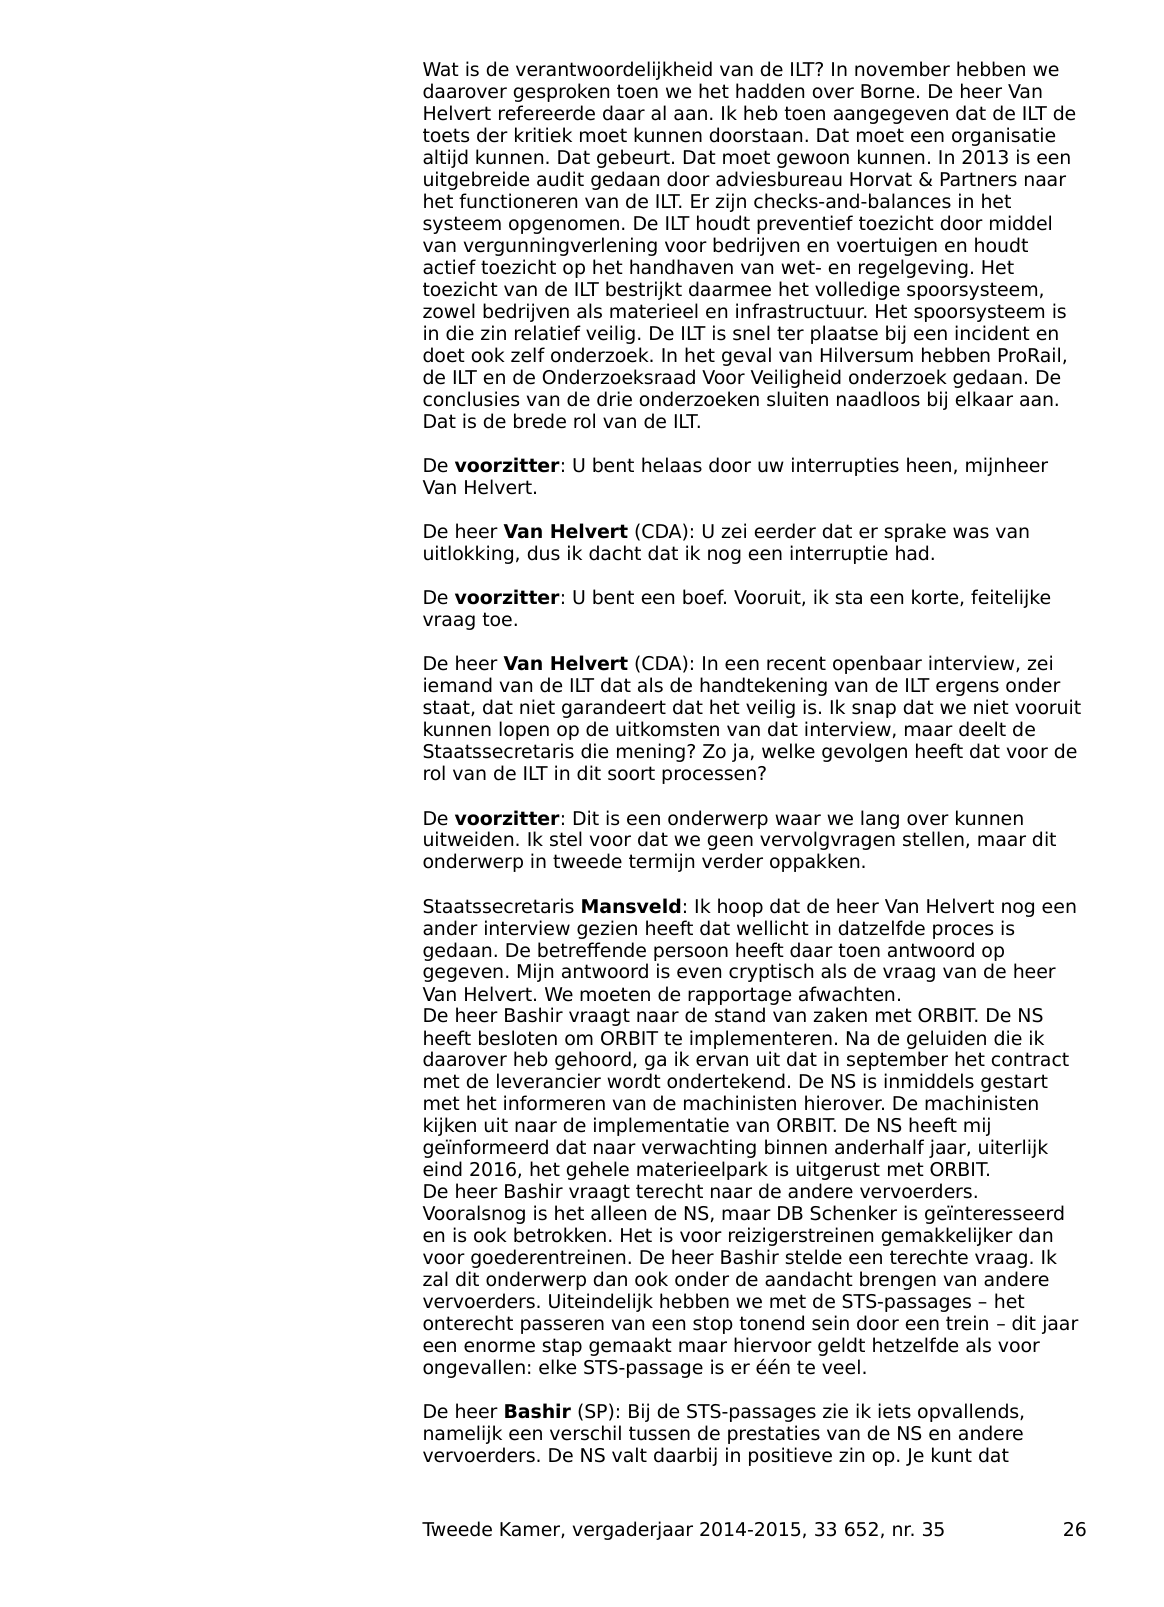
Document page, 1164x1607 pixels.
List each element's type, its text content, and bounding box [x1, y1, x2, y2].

text De heer Van Helvert (CDA): U zei eerder dat er sprake was van uitlokking, dus ik dacht dat ik nog een interruptie had. [422, 521, 1087, 565]
text Wat is de verantwoordelijkheid van de ILT? In november hebben we daarover gesproken toen we het hadden over Borne. De heer Van Helvert refereerde daar al aan. Ik heb toen aangegeven dat de ILT de toets der kritiek moet kunnen doorstaan. Dat moet een organisatie altijd kunnen. Dat gebeurt. Dat moet gewoon kunnen. In 2013 is een uitgebreide audit gedaan door adviesbureau Horvat & Partners naar het functioneren van de ILT. Er zijn checks-and-balances in het systeem opgenomen. De ILT houdt preventief toezicht door middel van vergunningverlening voor bedrijven en voertuigen en houdt actief toezicht op het handhaven van wet- en regelgeving. Het toezicht van de ILT bestrijkt daarmee het volledige spoorsysteem, zowel bedrijven als materieel en infrastructuur. Het spoorsysteem is in die zin relatief veilig. De ILT is snel ter plaatse bij een incident en doet ook zelf onderzoek. In het geval van Hilversum hebben ProRail, de ILT en de Onderzoeksraad Voor Veiligheid onderzoek gedaan. De conclusies van de drie onderzoeken sluiten naadloos bij elkaar aan. Dat is de brede rol van de ILT. [422, 59, 1087, 433]
text De voorzitter: U bent helaas door uw interrupties heen, mijnheer Van Helvert. [422, 455, 1087, 499]
text De heer Bashir vraagt terecht naar de andere vervoerders. Vooralsnog is het alleen de NS, maar DB Schenker is geïnteresseerd en is ook betrokken. Het is voor reizigerstreinen gemakkelijker dan voor goederentreinen. De heer Bashir stelde een terechte vraag. Ik zal dit onderwerp dan ook onder de aandacht brengen van andere vervoerders. Uiteindelijk hebben we met de STS-passages – het onterecht passeren van een stop tonend sein door een trein – dit jaar een enorme stap gemaakt maar hiervoor geldt hetzelfde als voor ongevallen: elke STS-passage is er één te veel. [422, 1181, 1087, 1379]
text De heer Bashir vraagt naar de stand van zaken met ORBIT. De NS heeft besloten om ORBIT te implementeren. Na de geluiden die ik daarover heb gehoord, ga ik ervan uit dat in september het contract met de leverancier wordt ondertekend. De NS is inmiddels gestart met het informeren van de machinisten hierover. De machinisten kijken uit naar de implementatie van ORBIT. De NS heeft mij geïnformeerd dat naar verwachting binnen anderhalf jaar, uiterlijk eind 2016, het gehele materieelpark is uitgerust met ORBIT. [422, 1005, 1087, 1181]
text De heer Van Helvert (CDA): In een recent openbaar interview, zei iemand van de ILT dat als de handtekening van de ILT ergens onder staat, dat niet garandeert dat het veilig is. Ik snap dat we niet vooruit kunnen lopen op de uitkomsten van dat interview, maar deelt de Staatssecretaris die mening? Zo ja, welke gevolgen heeft dat voor de rol van de ILT in dit soort processen? [422, 653, 1087, 785]
text Staatssecretaris Mansveld: Ik hoop dat de heer Van Helvert nog een ander interview gezien heeft dat wellicht in datzelfde proces is gedaan. De betreffende persoon heeft daar toen antwoord op gegeven. Mijn antwoord is even cryptisch als de vraag van de heer Van Helvert. We moeten de rapportage afwachten. [422, 896, 1087, 1005]
text De voorzitter: Dit is een onderwerp waar we lang over kunnen uitweiden. Ik stel voor dat we geen vervolgvragen stellen, maar dit onderwerp in tweede termijn verder oppakken. [422, 807, 1087, 873]
text De heer Bashir (SP): Bij de STS-passages zie ik iets opvallends, namelijk een verschil tussen de prestaties van de NS en andere vervoerders. De NS valt daarbij in positieve zin op. Je kunt dat [422, 1401, 1087, 1467]
text De voorzitter: U bent een boef. Vooruit, ik sta een korte, feitelijke vraag toe. [422, 587, 1087, 631]
